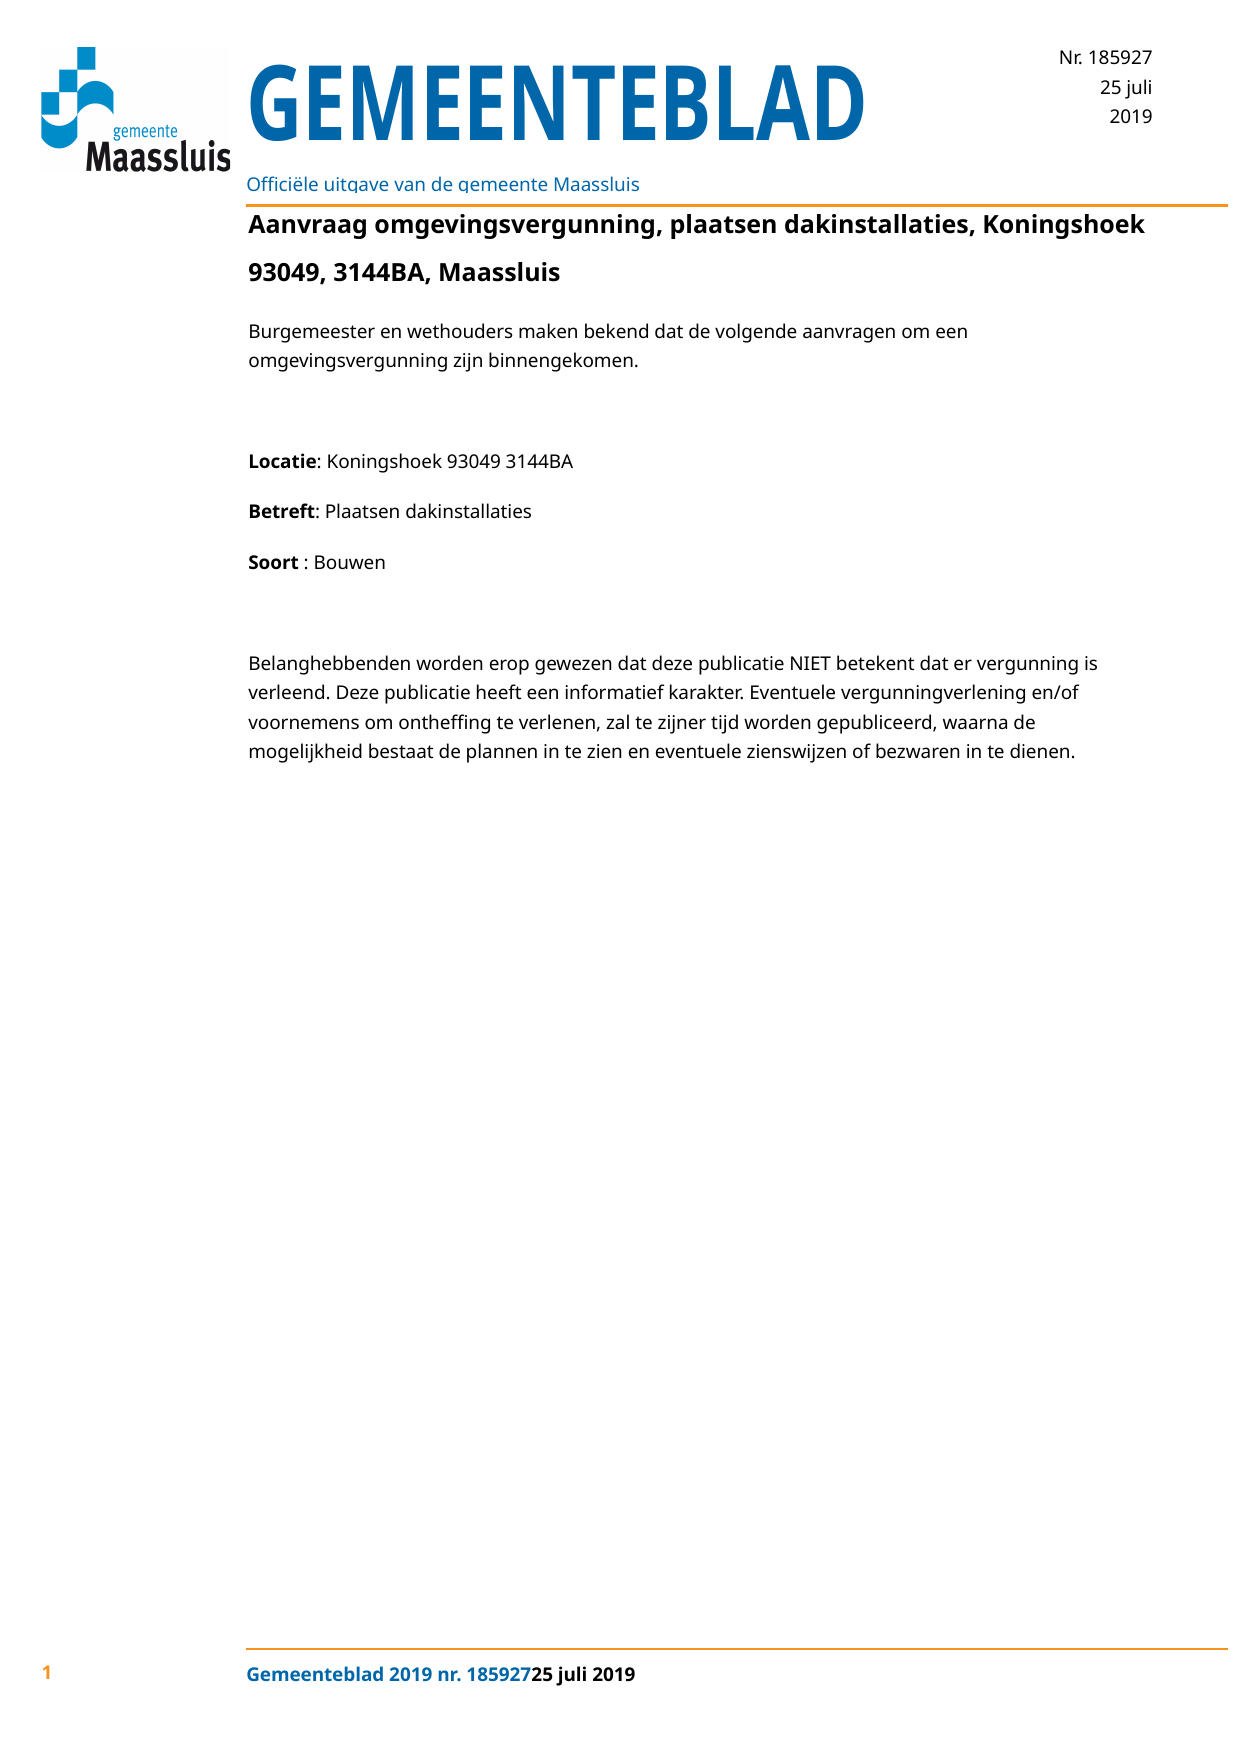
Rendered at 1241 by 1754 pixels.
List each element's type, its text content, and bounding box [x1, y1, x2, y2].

picture [41, 47, 231, 172]
text Burgemeester en wethouders maken bekend dat de volgende aanvragen om een omgevingsvergunning zijn binnengekomen. [248, 318, 1152, 373]
picture [41, 47, 77, 92]
text Betreft: Plaatsen dakinstallaties [248, 499, 1152, 524]
text Soort : Bouwen [248, 549, 1152, 575]
text Belanghebbenden worden erop gewezen dat deze publicatie NIET betekent dat er vergunning is verleend. Deze publicatie heeft een informatief karakter. Eventuele vergunningverlening en/of voornemens om ontheffing te verlenen, zal te zijner tijd worden gepubliceerd, waarna de mogelijkheid bestaat de plannen in te zien en eventuele zienswijzen of bezwaren in te dienen. [248, 650, 1152, 764]
text Locatie: Koningshoek 93049 3144BA [248, 448, 1152, 474]
text Aanvraag omgevingsvergunning, plaatsen dakinstallaties, Koningshoek 93049, 3144BA, Maassluis [248, 207, 1152, 288]
